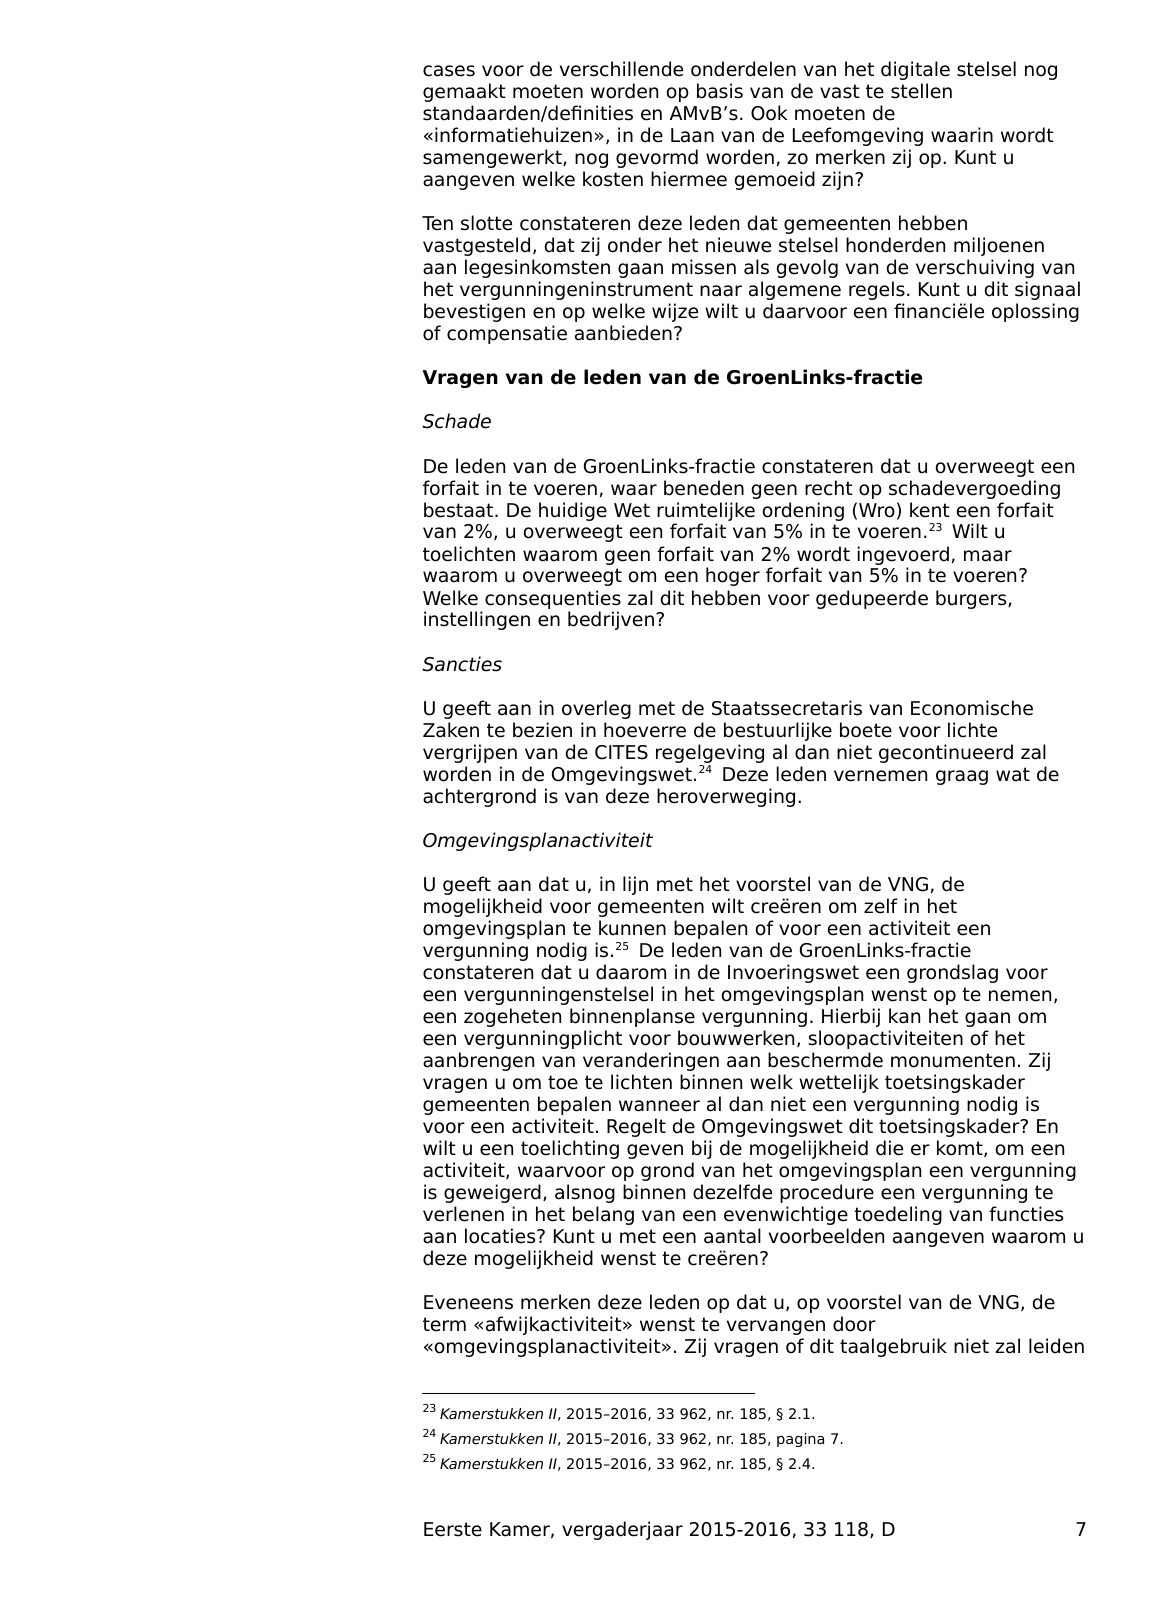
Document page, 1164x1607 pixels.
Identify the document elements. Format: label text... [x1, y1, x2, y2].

subtitle Sancties [422, 653, 1087, 676]
text Kamerstukken II, 2015–2016, 33 962, nr. 185, § 2.4. [422, 1452, 1087, 1474]
text Kamerstukken II, 2015–2016, 33 962, nr. 185, § 2.1. [422, 1402, 1087, 1424]
subtitle Schade [422, 411, 1087, 433]
text Eveneens merken deze leden op dat u, op voorstel van de VNG, de term «afwijkactiviteit» wenst te vervangen door «omgevingsplanactiviteit». Zij vragen of dit taalgebruik niet zal leiden [422, 1292, 1087, 1358]
text U geeft aan in overleg met de Staatssecretaris van Economische Zaken te bezien in hoeverre de bestuurlijke boete voor lichte vergrijpen van de CITES regelgeving al dan niet gecontinueerd zal worden in de Omgevingswet. Deze leden vernemen graag wat de achtergrond is van deze heroverweging. [422, 698, 1087, 808]
text Kamerstukken II, 2015–2016, 33 962, nr. 185, pagina 7. [422, 1427, 1087, 1449]
subtitle Omgevingsplanactiviteit [422, 830, 1087, 852]
text Ten slotte constateren deze leden dat gemeenten hebben vastgesteld, dat zij onder het nieuwe stelsel honderden miljoenen aan legesinkomsten gaan missen als gevolg van de verschuiving van het vergunningeninstrument naar algemene regels. Kunt u dit signaal bevestigen en op welke wijze wilt u daarvoor een financiële oplossing of compensatie aanbieden? [422, 213, 1087, 345]
text De leden van de GroenLinks-fractie constateren dat u overweegt een forfait in te voeren, waar beneden geen recht op schadevergoeding bestaat. De huidige Wet ruimtelijke ordening (Wro) kent een forfait van 2%, u overweegt een forfait van 5% in te voeren. Wilt u toelichten waarom geen forfait van 2% wordt ingevoerd, maar waarom u overweegt om een hoger forfait van 5% in te voeren? Welke consequenties zal dit hebben voor gedupeerde burgers, instellingen en bedrijven? [422, 456, 1087, 631]
text cases voor de verschillende onderdelen van het digitale stelsel nog gemaakt moeten worden op basis van de vast te stellen standaarden/definities en AMvB’s. Ook moeten de «informatiehuizen», in de Laan van de Leefomgeving waarin wordt samengewerkt, nog gevormd worden, zo merken zij op. Kunt u aangeven welke kosten hiermee gemoeid zijn? [422, 59, 1087, 191]
text U geeft aan dat u, in lijn met het voorstel van de VNG, de mogelijkheid voor gemeenten wilt creëren om zelf in het omgevingsplan te kunnen bepalen of voor een activiteit een vergunning nodig is. De leden van de GroenLinks-fractie constateren dat u daarom in de Invoeringswet een grondslag voor een vergunningenstelsel in het omgevingsplan wenst op te nemen, een zogeheten binnenplanse vergunning. Hierbij kan het gaan om een vergunningplicht voor bouwwerken, sloopactiviteiten of het aanbrengen van veranderingen aan beschermde monumenten. Zij vragen u om toe te lichten binnen welk wettelijk toetsingskader gemeenten bepalen wanneer al dan niet een vergunning nodig is voor een activiteit. Regelt de Omgevingswet dit toetsingskader? En wilt u een toelichting geven bij de mogelijkheid die er komt, om een activiteit, waarvoor op grond van het omgevingsplan een vergunning is geweigerd, alsnog binnen dezelfde procedure een vergunning te verlenen in het belang van een evenwichtige toedeling van functies aan locaties? Kunt u met een aantal voorbeelden aangeven waarom u deze mogelijkheid wenst te creëren? [422, 874, 1087, 1269]
subtitle Vragen van de leden van de GroenLinks-fractie [422, 367, 1087, 389]
